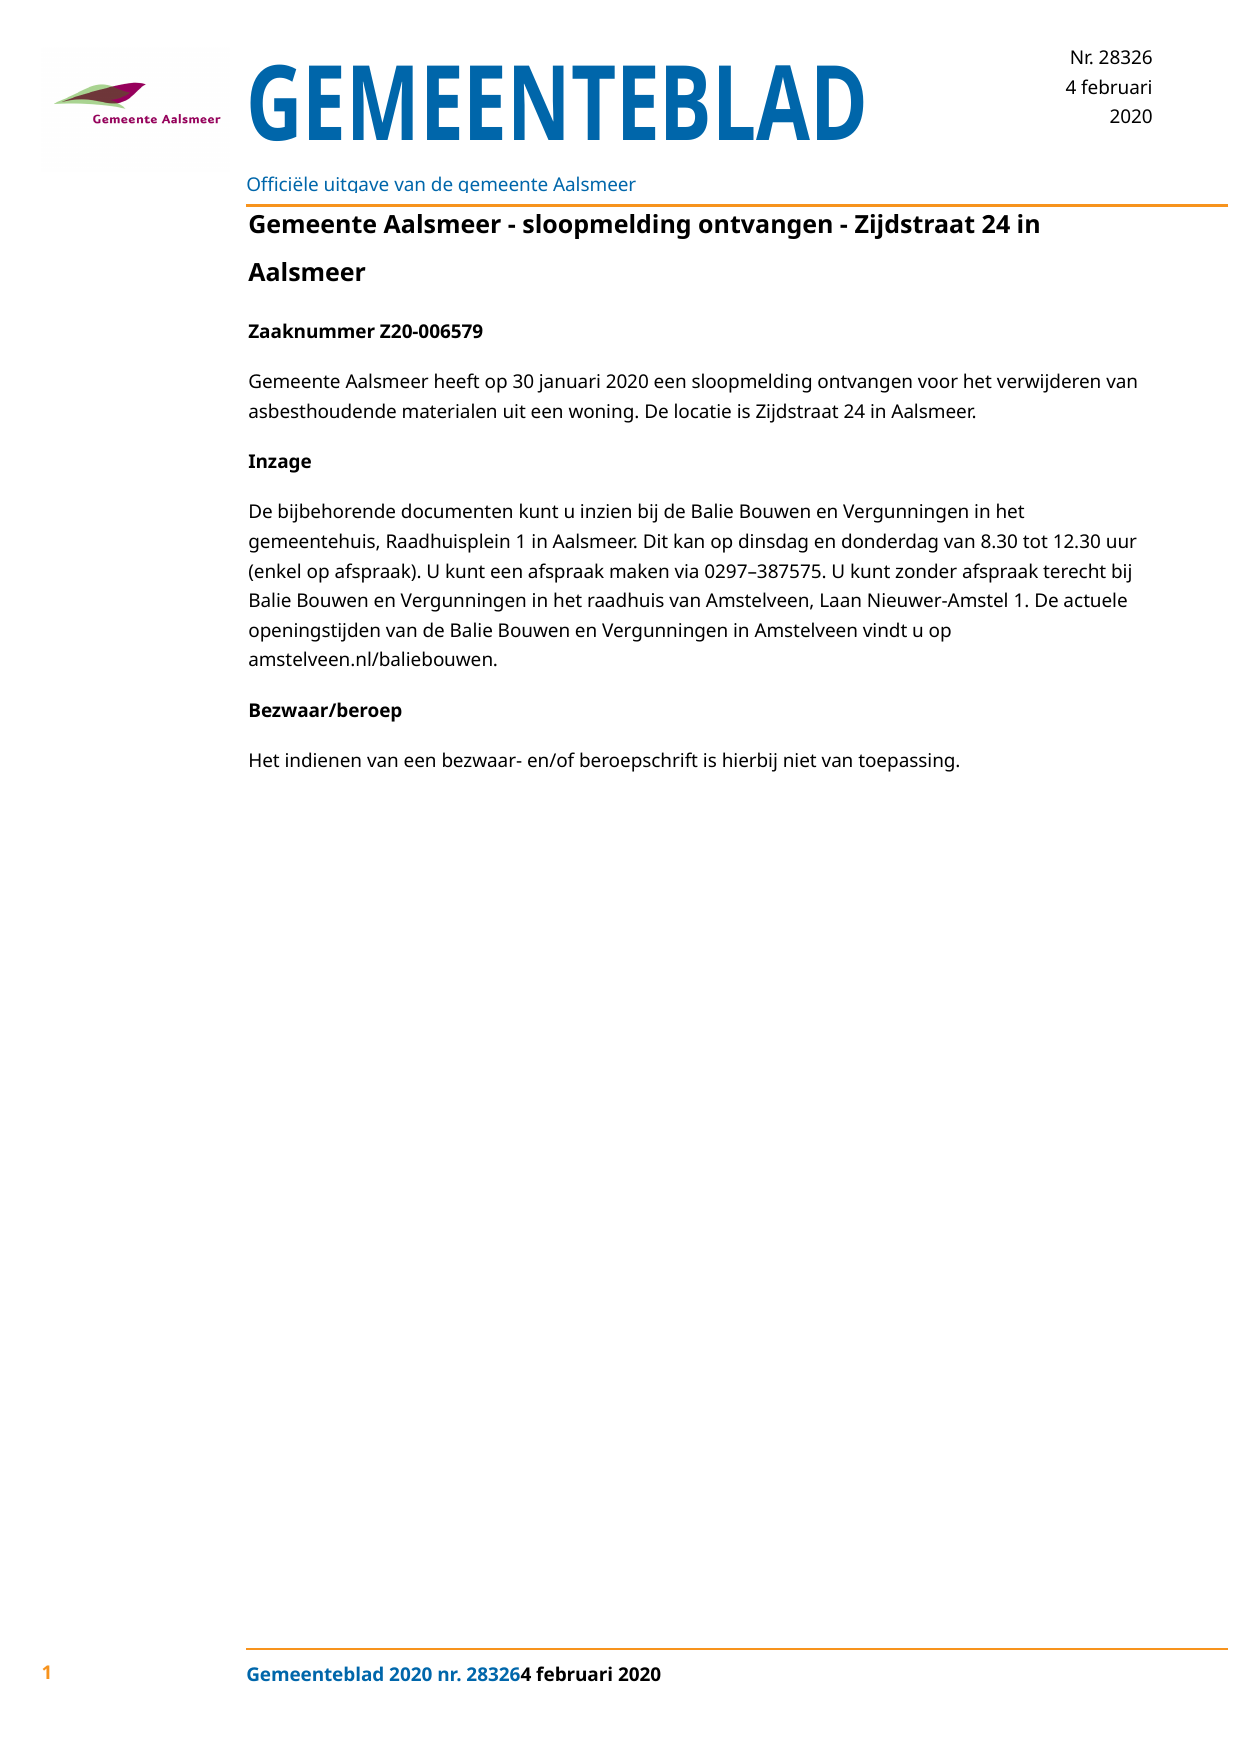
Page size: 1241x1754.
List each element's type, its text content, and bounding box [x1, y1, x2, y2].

text Gemeente Aalsmeer - sloopmelding ontvangen - Zijdstraat 24 in Aalsmeer [248, 207, 1152, 288]
picture [41, 47, 231, 172]
text Inzage [248, 448, 1152, 474]
text Zaaknummer Z20-006579 [248, 318, 1152, 344]
text Gemeente Aalsmeer heeft op 30 januari 2020 een sloopmelding ontvangen voor het verwijderen van asbesthoudende materialen uit een woning. De locatie is Zijdstraat 24 in Aalsmeer. [248, 368, 1152, 424]
text Bezwaar/beroep [248, 697, 1152, 723]
text De bijbehorende documenten kunt u inzien bij de Balie Bouwen en Vergunningen in het gemeentehuis, Raadhuisplein 1 in Aalsmeer. Dit kan op dinsdag en donderdag van 8.30 tot 12.30 uur (enkel op afspraak). U kunt een afspraak maken via 0297–387575. U kunt zonder afspraak terecht bij Balie Bouwen en Vergunningen in het raadhuis van Amstelveen, Laan Nieuwer-Amstel 1. De actuele openingstijden van de Balie Bouwen en Vergunningen in Amstelveen vindt u op amstelveen.nl/baliebouwen. [248, 499, 1152, 672]
text Het indienen van een bezwaar- en/of beroepschrift is hierbij niet van toepassing. [248, 747, 1152, 773]
